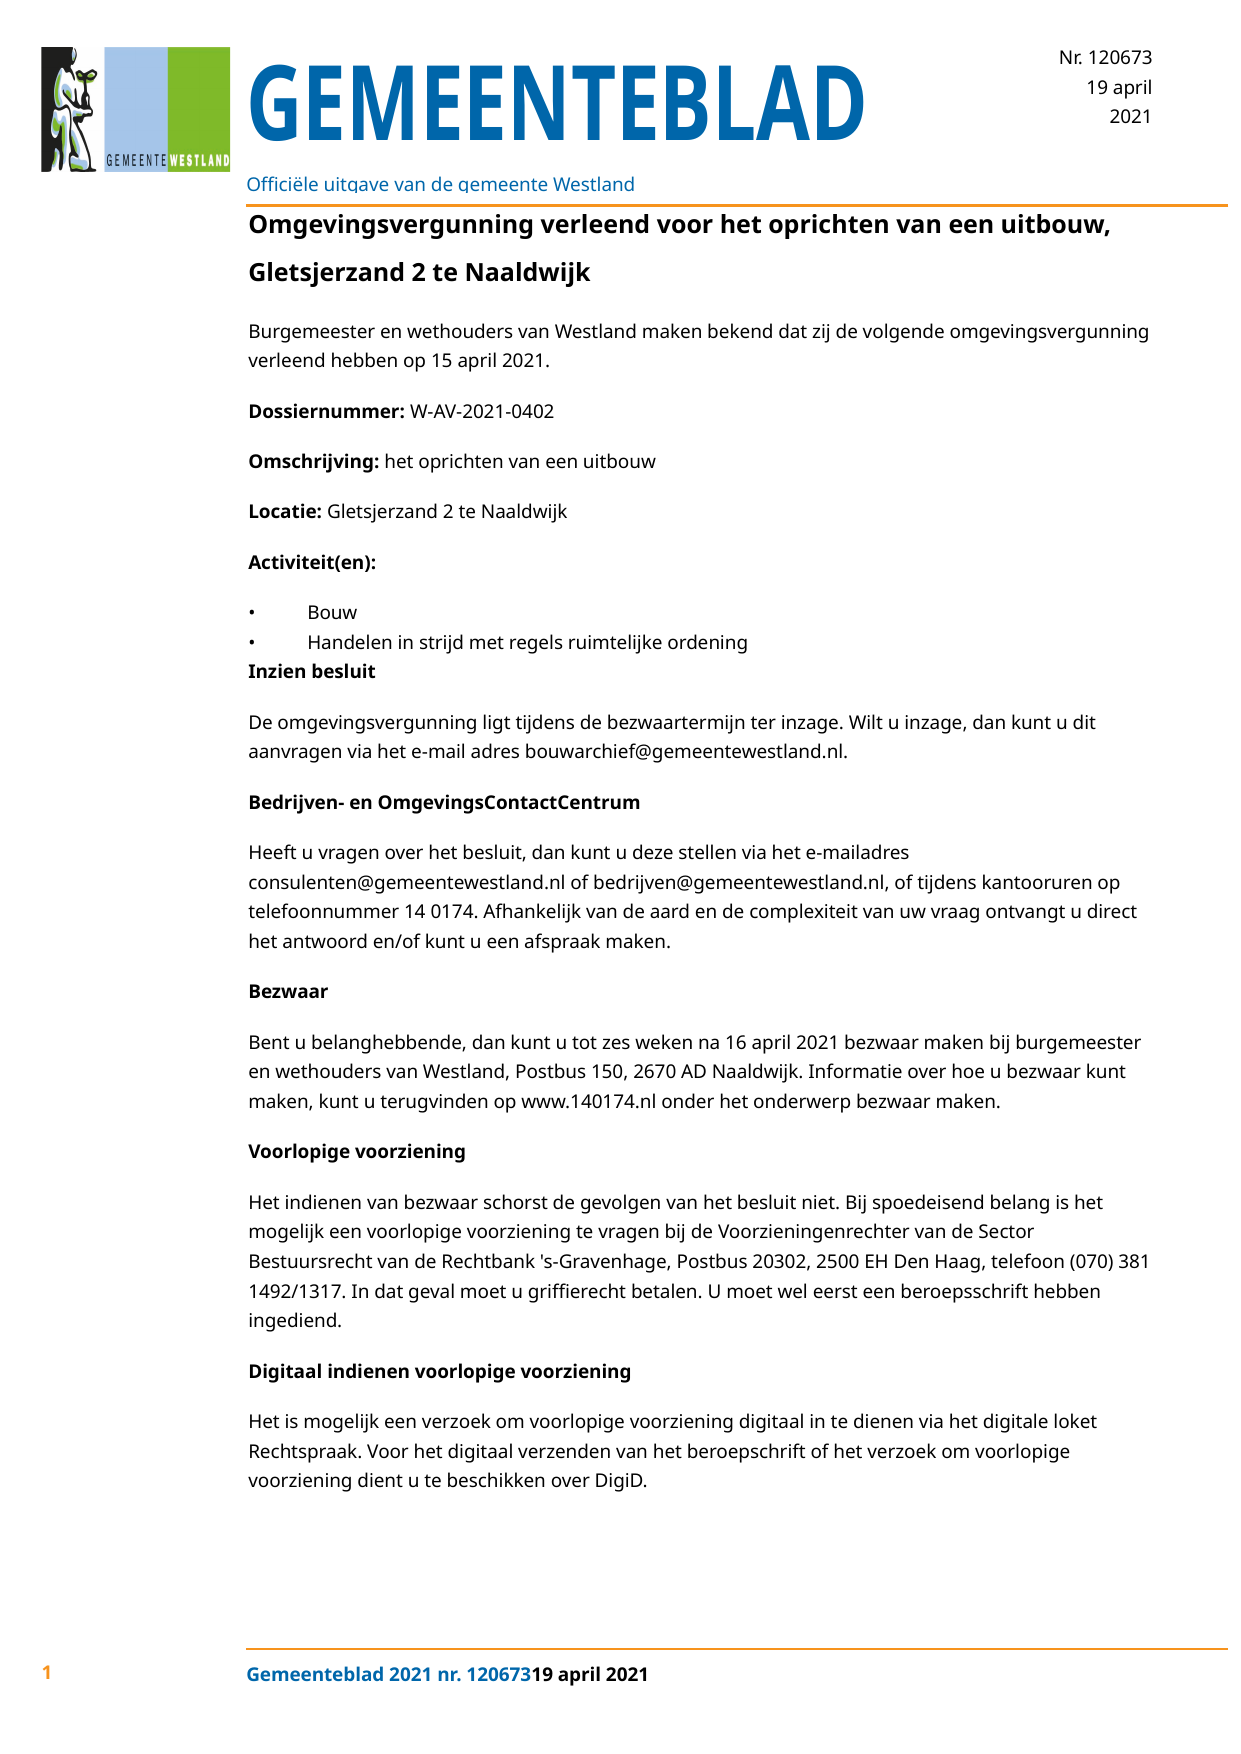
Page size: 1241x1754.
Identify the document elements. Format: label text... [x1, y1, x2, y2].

picture [41, 47, 231, 172]
text Bezwaar [248, 979, 1152, 1004]
text Activiteit(en): [248, 549, 1152, 575]
list Bouw [248, 599, 1152, 625]
text Omschrijving: het oprichten van een uitbouw [248, 448, 1152, 474]
text Burgemeester en wethouders van Westland maken bekend dat zij de volgende omgevingsvergunning verleend hebben op 15 april 2021. [248, 318, 1152, 373]
text Het is mogelijk een verzoek om voorlopige voorziening digitaal in te dienen via het digitale loket Rechtspraak. Voor het digitaal verzenden van het beroepschrift of het verzoek om voorlopige voorziening dient u te beschikken over DigiD. [248, 1408, 1152, 1493]
text Heeft u vragen over het besluit, dan kunt u deze stellen via het e-mailadres consulenten@gemeentewestland.nl of bedrijven@gemeentewestland.nl, of tijdens kantooruren op telefoonnummer 14 0174. Afhankelijk van de aard en de complexiteit van uw vraag ontvangt u direct het antwoord en/of kunt u een afspraak maken. [248, 839, 1152, 954]
text Bedrijven- en OmgevingsContactCentrum [248, 789, 1152, 815]
text Inzien besluit [248, 659, 1152, 684]
text Voorlopige voorziening [248, 1139, 1152, 1164]
text Omgevingsvergunning verleend voor het oprichten van een uitbouw, Gletsjerzand 2 te Naaldwijk [248, 207, 1152, 288]
text Digitaal indienen voorlopige voorziening [248, 1358, 1152, 1384]
text De omgevingsvergunning ligt tijdens de bezwaartermijn ter inzage. Wilt u inzage, dan kunt u dit aanvragen via het e-mail adres bouwarchief@gemeentewestland.nl. [248, 709, 1152, 764]
text Locatie: Gletsjerzand 2 te Naaldwijk [248, 499, 1152, 524]
text Dossiernummer: W-AV-2021-0402 [248, 398, 1152, 424]
list Handelen in strijd met regels ruimtelijke ordening [248, 629, 1152, 655]
text Bent u belanghebbende, dan kunt u tot zes weken na 16 april 2021 bezwaar maken bij burgemeester en wethouders van Westland, Postbus 150, 2670 AD Naaldwijk. Informatie over hoe u bezwaar kunt maken, kunt u terugvinden op www.140174.nl onder het onderwerp bezwaar maken. [248, 1029, 1152, 1114]
text Het indienen van bezwaar schorst de gevolgen van het besluit niet. Bij spoedeisend belang is het mogelijk een voorlopige voorziening te vragen bij de Voorzieningenrechter van de Sector Bestuursrecht van de Rechtbank 's-Gravenhage, Postbus 20302, 2500 EH Den Haag, telefoon (070) 381 1492/1317. In dat geval moet u griffierecht betalen. U moet wel eerst een beroepsschrift hebben ingediend. [248, 1189, 1152, 1333]
